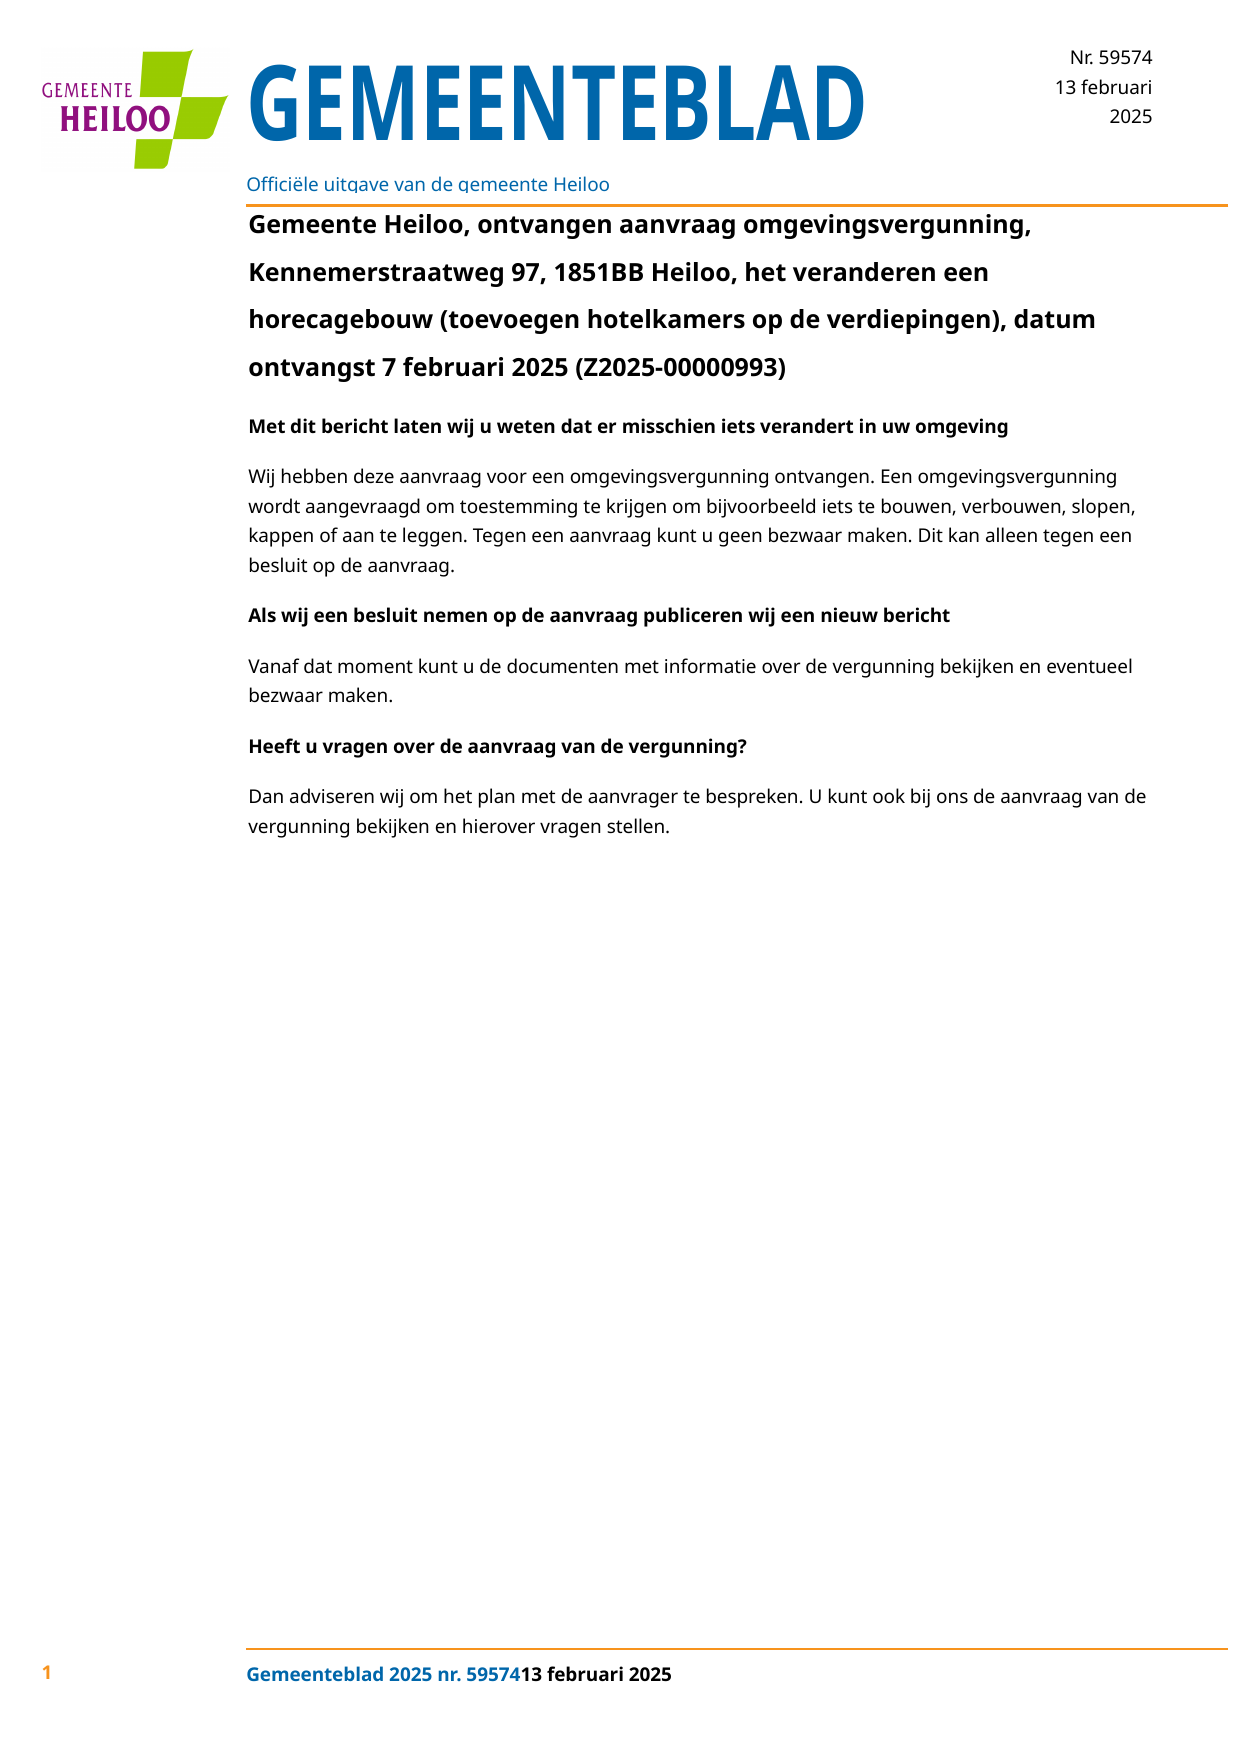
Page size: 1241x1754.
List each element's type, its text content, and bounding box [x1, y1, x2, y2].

text Wij hebben deze aanvraag voor een omgevingsvergunning ontvangen. Een omgevingsvergunning wordt aangevraagd om toestemming te krijgen om bijvoorbeeld iets te bouwen, verbouwen, slopen, kappen of aan te leggen. Tegen een aanvraag kunt u geen bezwaar maken. Dit kan alleen tegen een besluit op de aanvraag. [248, 463, 1152, 578]
picture [41, 47, 231, 172]
text Dan adviseren wij om het plan met de aanvrager te bespreken. U kunt ook bij ons de aanvraag van de vergunning bekijken en hierover vragen stellen. [248, 783, 1152, 839]
text Heeft u vragen over de aanvraag van de vergunning? [248, 733, 1152, 759]
text Vanaf dat moment kunt u de documenten met informatie over de vergunning bekijken en eventueel bezwaar maken. [248, 653, 1152, 708]
text Met dit bericht laten wij u weten dat er misschien iets verandert in uw omgeving [248, 413, 1152, 439]
text Gemeente Heiloo, ontvangen aanvraag omgevingsvergunning, Kennemerstraatweg 97, 1851BB Heiloo, het veranderen een horecagebouw (toevoegen hotelkamers op de verdiepingen), datum ontvangst 7 februari 2025 (Z2025-00000993) [248, 207, 1152, 384]
text Als wij een besluit nemen op de aanvraag publiceren wij een nieuw bericht [248, 603, 1152, 628]
